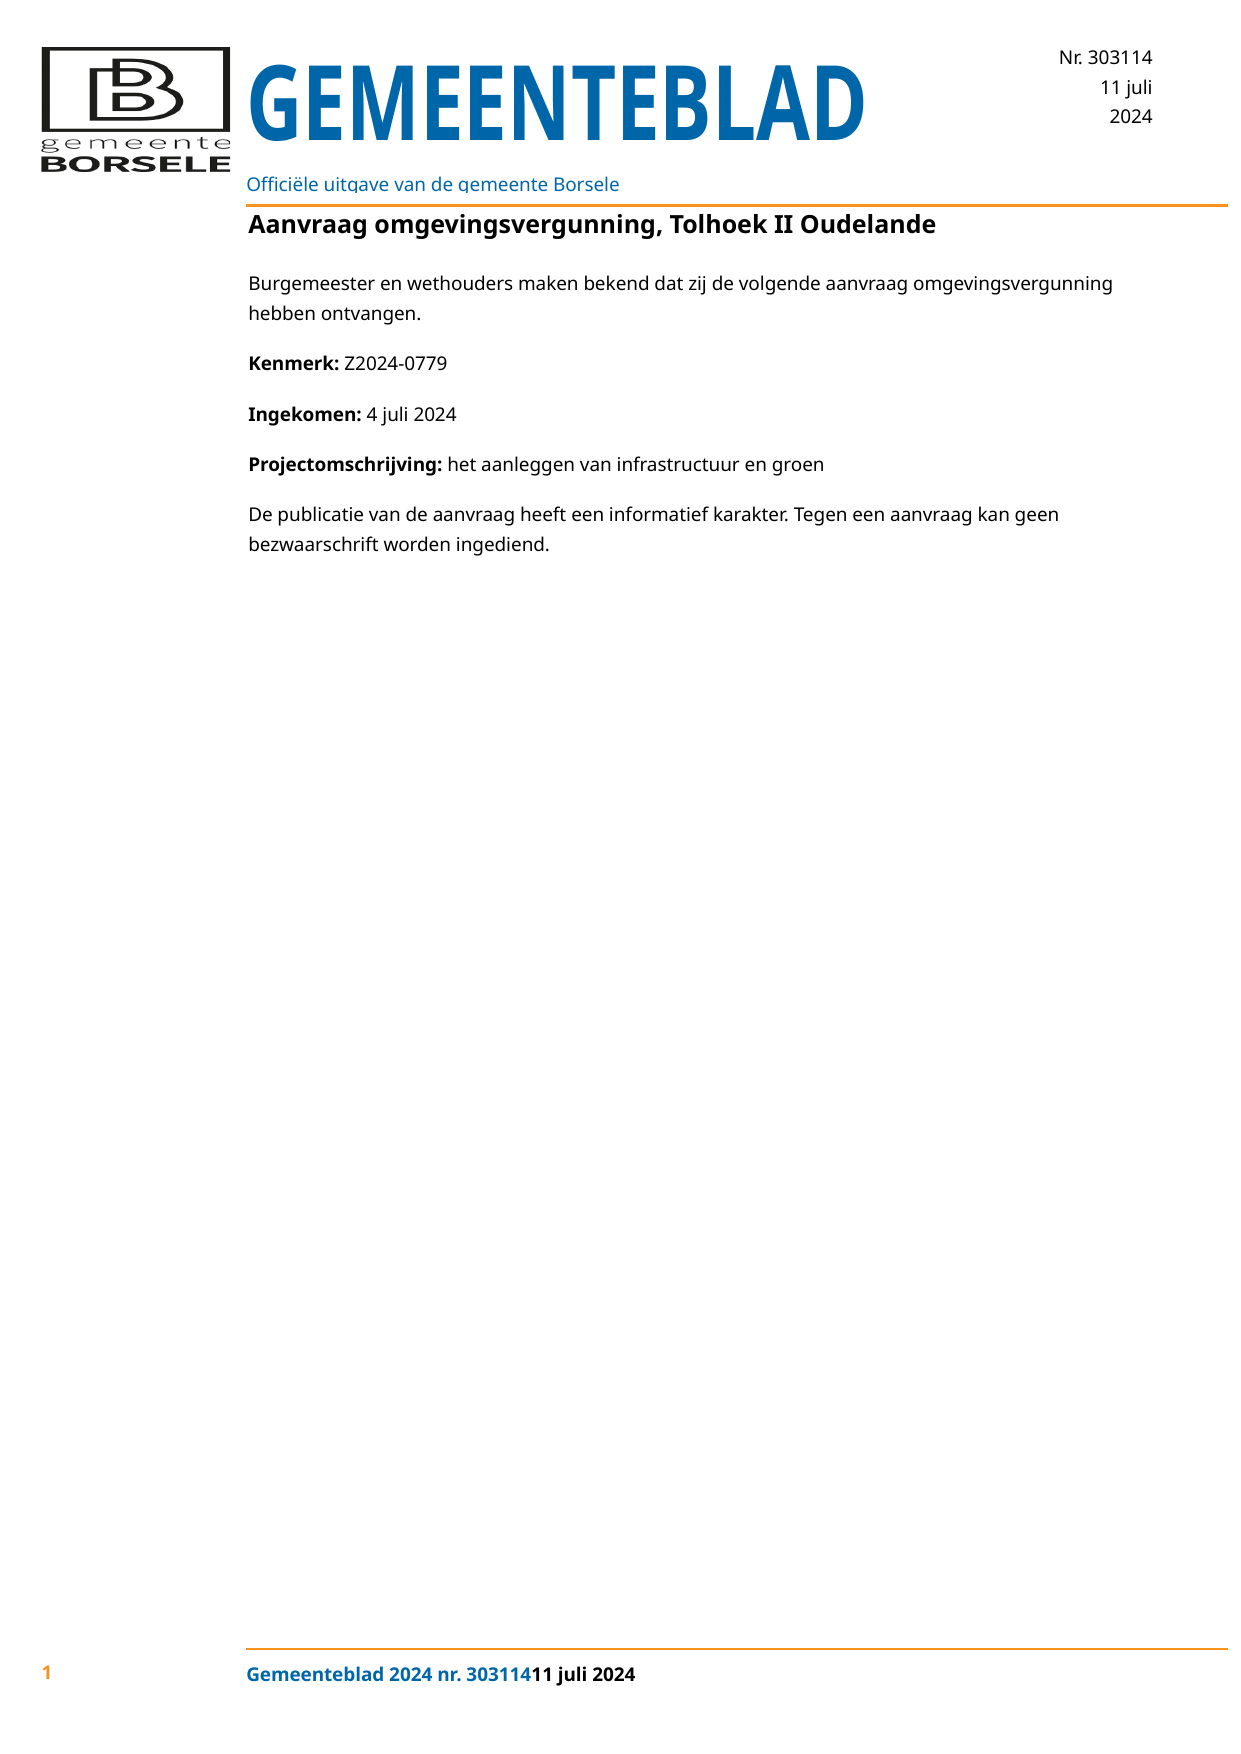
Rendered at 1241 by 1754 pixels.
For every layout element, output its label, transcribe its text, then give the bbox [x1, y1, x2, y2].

text Projectomschrijving: het aanleggen van infrastructuur en groen [248, 451, 1152, 477]
text Ingekomen: 4 juli 2024 [248, 401, 1152, 426]
text De publicatie van de aanvraag heeft een informatief karakter. Tegen een aanvraag kan geen bezwaarschrift worden ingediend. [248, 502, 1152, 557]
text Burgemeester en wethouders maken bekend dat zij de volgende aanvraag omgevingsvergunning hebben ontvangen. [248, 270, 1152, 326]
picture [41, 47, 231, 172]
text Aanvraag omgevingsvergunning, Tolhoek II Oudelande [248, 207, 1152, 241]
text Kenmerk: Z2024-0779 [248, 350, 1152, 376]
